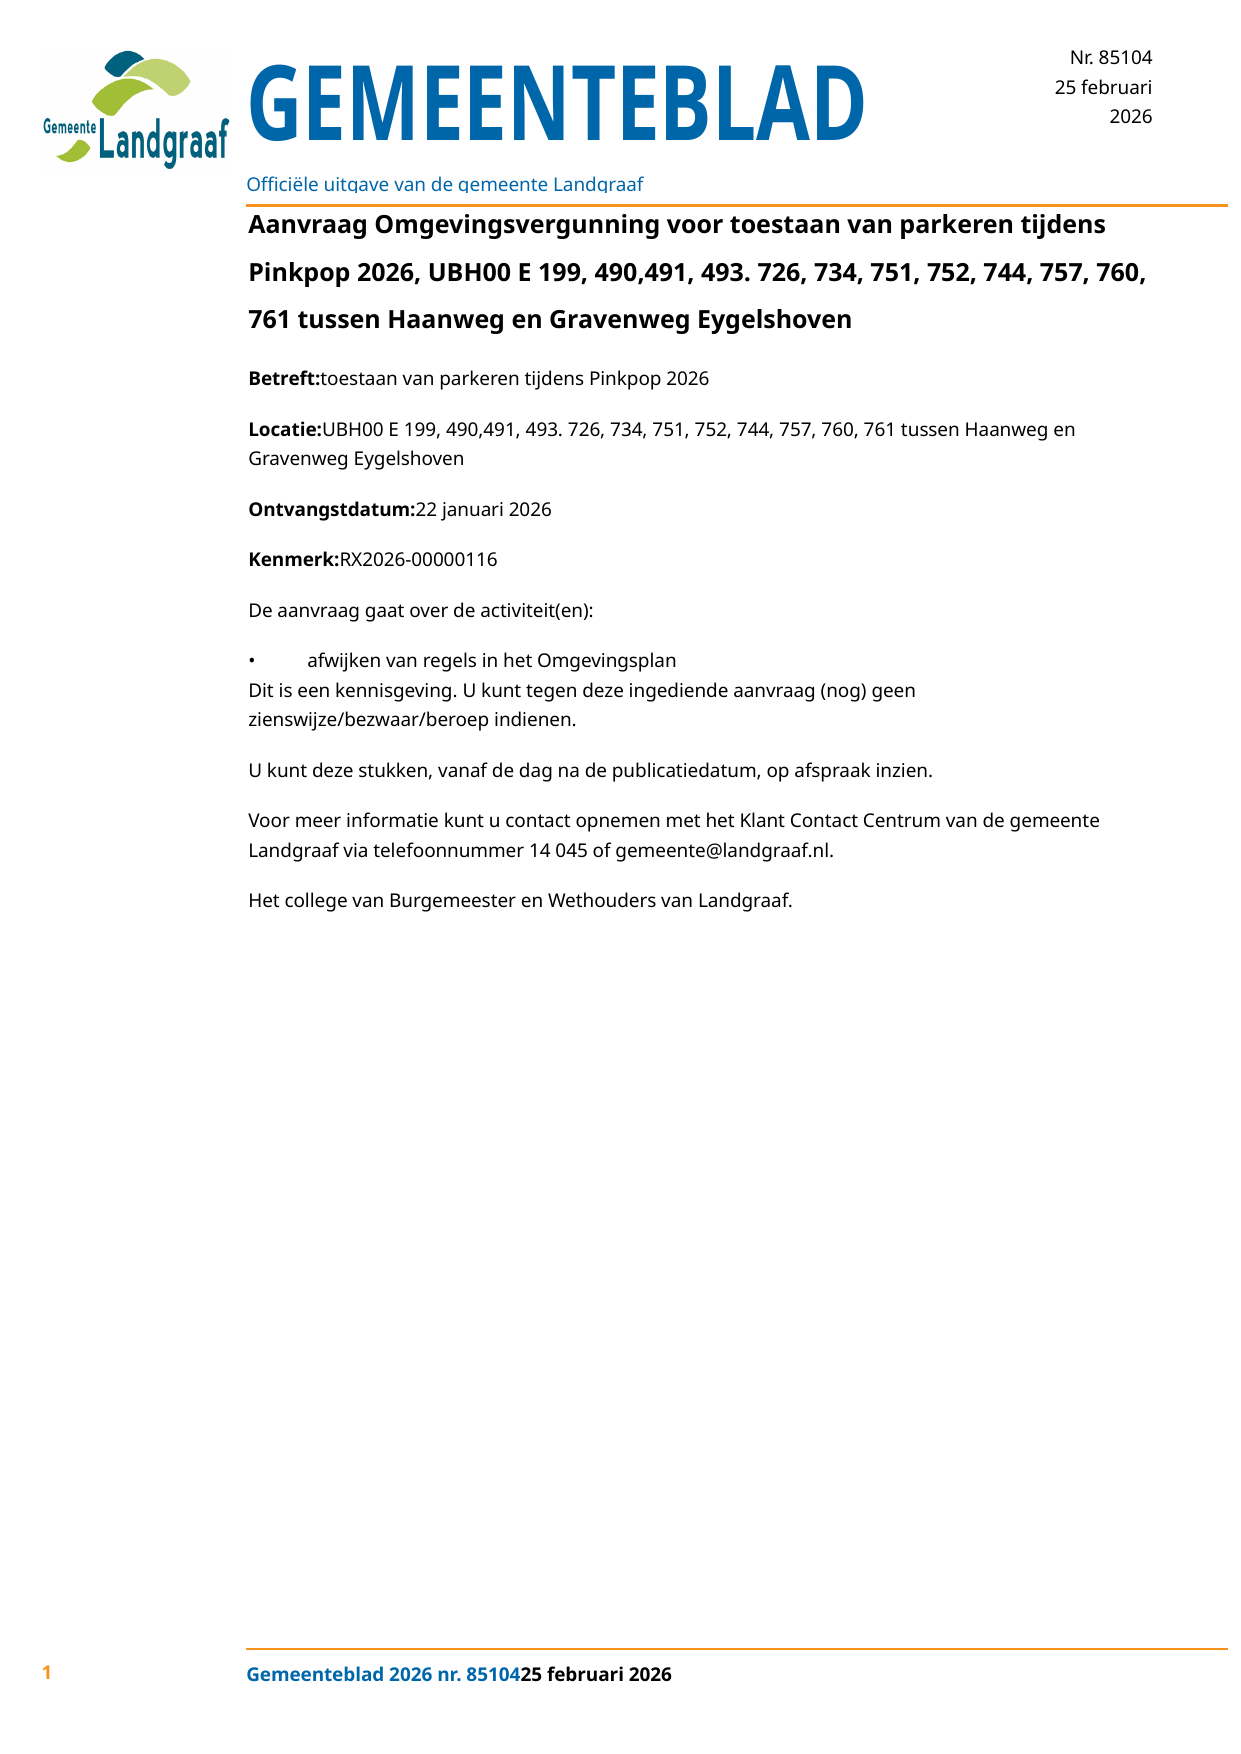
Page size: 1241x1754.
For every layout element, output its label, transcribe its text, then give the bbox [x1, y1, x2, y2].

text Dit is een kennisgeving. U kunt tegen deze ingediende aanvraag (nog) geen zienswijze/bezwaar/beroep indienen. [248, 677, 1152, 732]
text De aanvraag gaat over de activiteit(en): [248, 597, 1152, 622]
list afwijken van regels in het Omgevingsplan [248, 647, 1152, 673]
text Voor meer informatie kunt u contact opnemen met het Klant Contact Centrum van de gemeente Landgraaf via telefoonnummer 14 045 of gemeente@landgraaf.nl. [248, 807, 1152, 862]
text Het college van Burgemeester en Wethouders van Landgraaf. [248, 887, 1152, 913]
picture [41, 47, 231, 172]
text Locatie:UBH00 E 199, 490,491, 493. 726, 734, 751, 752, 744, 757, 760, 761 tussen Haanweg en Gravenweg Eygelshoven [248, 416, 1152, 471]
text Aanvraag Omgevingsvergunning voor toestaan van parkeren tijdens Pinkpop 2026, UBH00 E 199, 490,491, 493. 726, 734, 751, 752, 744, 757, 760, 761 tussen Haanweg en Gravenweg Eygelshoven [248, 207, 1152, 336]
text Betreft:toestaan van parkeren tijdens Pinkpop 2026 [248, 366, 1152, 391]
text Kenmerk:RX2026-00000116 [248, 546, 1152, 572]
text U kunt deze stukken, vanaf de dag na de publicatiedatum, op afspraak inzien. [248, 757, 1152, 782]
text Ontvangstdatum:22 januari 2026 [248, 496, 1152, 522]
